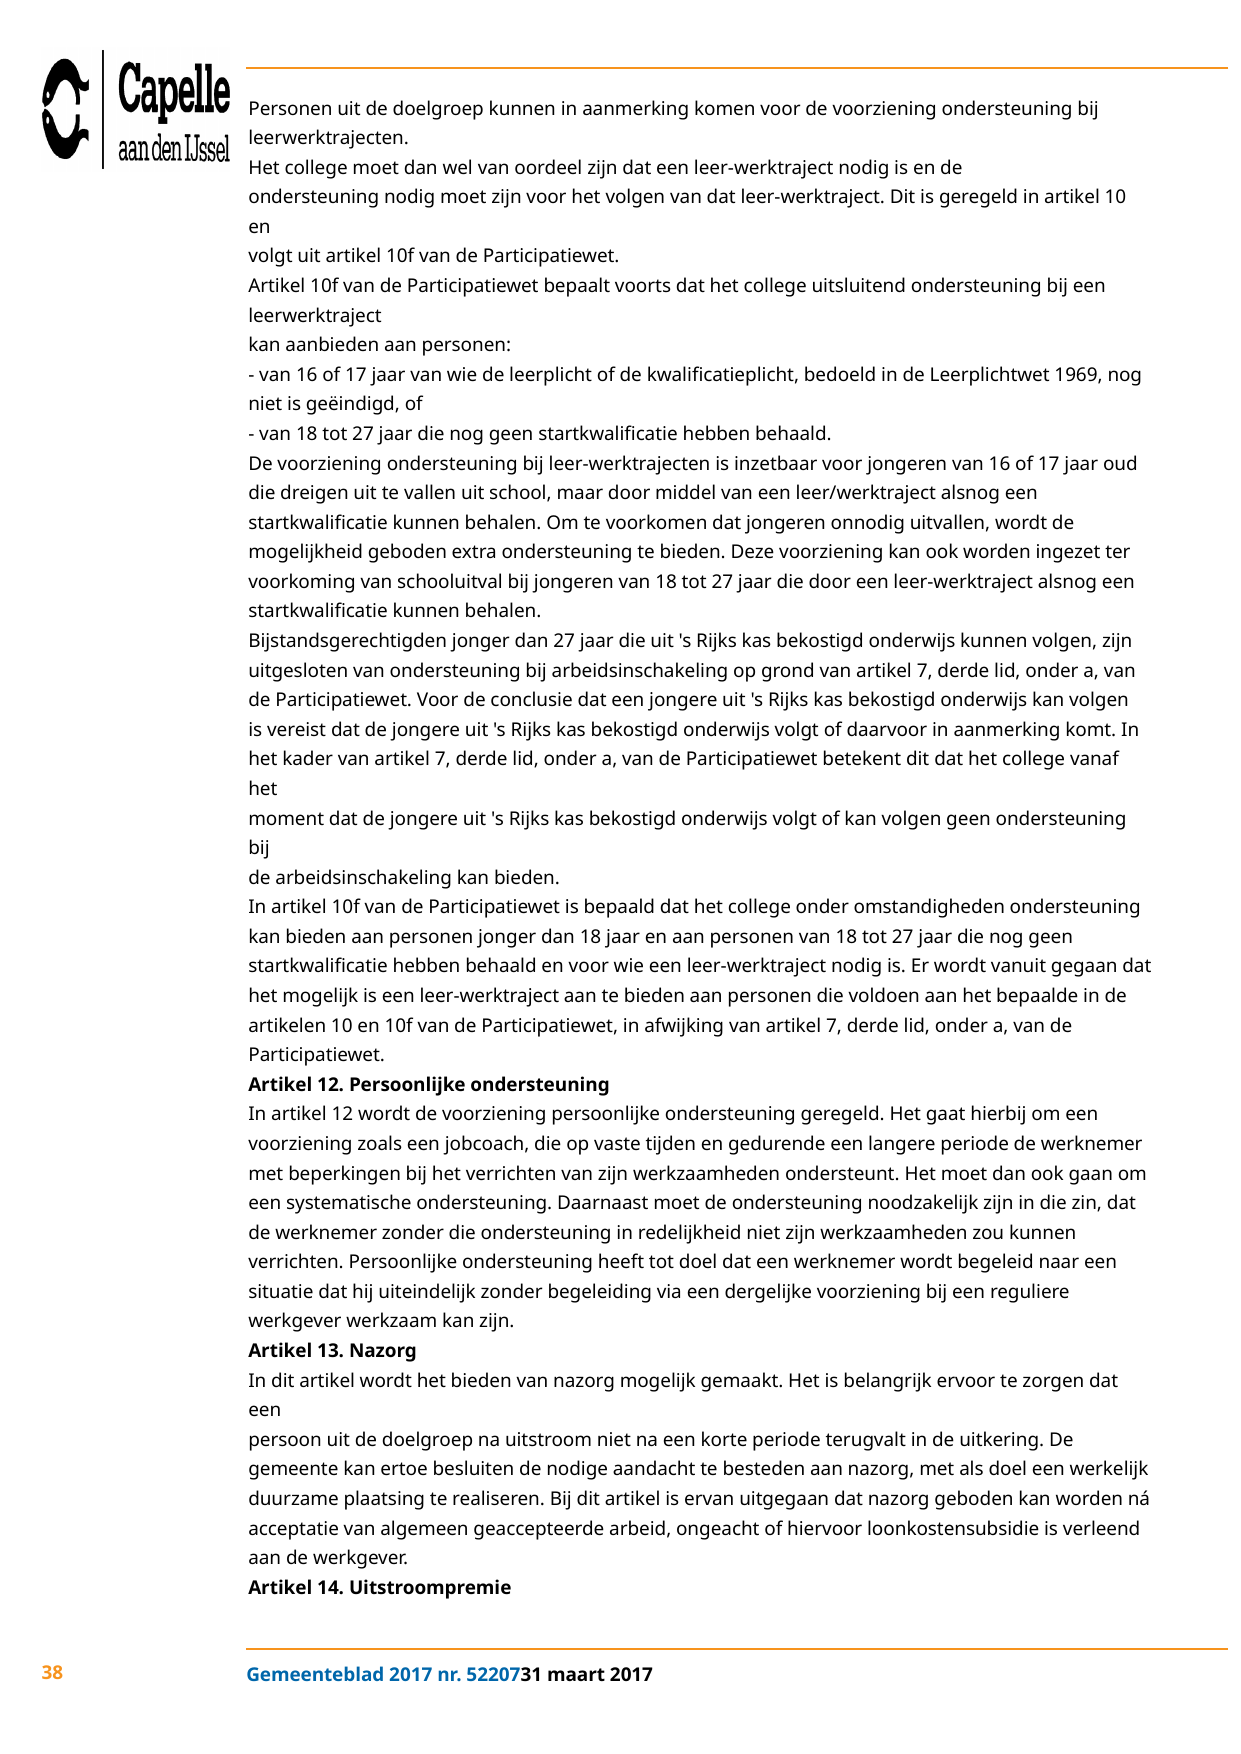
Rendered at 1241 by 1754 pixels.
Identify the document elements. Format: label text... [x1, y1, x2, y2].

text het mogelijk is een leer-werktraject aan te bieden aan personen die voldoen aan het bepaalde in de [248, 982, 1152, 1008]
text acceptatie van algemeen geaccepteerde arbeid, ongeacht of hiervoor loonkostensubsidie is verleend [248, 1515, 1152, 1541]
text aan de werkgever. [248, 1544, 1152, 1570]
text een systematische ondersteuning. Daarnaast moet de ondersteuning noodzakelijk zijn in die zin, dat [248, 1189, 1152, 1215]
text persoon uit de doelgroep na uitstroom niet na een korte periode terugvalt in de uitkering. De [248, 1426, 1152, 1452]
text artikelen 10 en 10f van de Participatiewet, in afwijking van artikel 7, derde lid, onder a, van de [248, 1012, 1152, 1038]
text Participatiewet. [248, 1041, 1152, 1067]
text Personen uit de doelgroep kunnen in aanmerking komen voor de voorziening ondersteuning bij leerwerktrajecten. [248, 95, 1152, 150]
text de werknemer zonder die ondersteuning in redelijkheid niet zijn werkzaamheden zou kunnen [248, 1219, 1152, 1245]
text die dreigen uit te vallen uit school, maar door middel van een leer/werktraject alsnog een [248, 479, 1152, 505]
text verrichten. Persoonlijke ondersteuning heeft tot doel dat een werknemer wordt begeleid naar een [248, 1248, 1152, 1274]
text de arbeidsinschakeling kan bieden. [248, 864, 1152, 890]
text ondersteuning nodig moet zijn voor het volgen van dat leer-werktraject. Dit is geregeld in artikel 10 en [248, 183, 1152, 239]
text Artikel 12. Persoonlijke ondersteuning [248, 1071, 1152, 1097]
text moment dat de jongere uit 's Rijks kas bekostigd onderwijs volgt of kan volgen geen ondersteuning bij [248, 805, 1152, 860]
text - van 18 tot 27 jaar die nog geen startkwalificatie hebben behaald. [248, 420, 1152, 446]
text duurzame plaatsing te realiseren. Bij dit artikel is ervan uitgegaan dat nazorg geboden kan worden ná [248, 1485, 1152, 1511]
text kan bieden aan personen jonger dan 18 jaar en aan personen van 18 tot 27 jaar die nog geen [248, 923, 1152, 949]
text Artikel 13. Nazorg [248, 1337, 1152, 1363]
text situatie dat hij uiteindelijk zonder begeleiding via een dergelijke voorziening bij een reguliere [248, 1278, 1152, 1304]
text Bijstandsgerechtigden jonger dan 27 jaar die uit 's Rijks kas bekostigd onderwijs kunnen volgen, zijn [248, 627, 1152, 653]
text In dit artikel wordt het bieden van nazorg mogelijk gemaakt. Het is belangrijk ervoor te zorgen dat een [248, 1367, 1152, 1422]
text werkgever werkzaam kan zijn. [248, 1308, 1152, 1333]
text voorziening zoals een jobcoach, die op vaste tijden en gedurende een langere periode de werknemer [248, 1130, 1152, 1156]
text volgt uit artikel 10f van de Participatiewet. [248, 243, 1152, 268]
text De voorziening ondersteuning bij leer-werktrajecten is inzetbaar voor jongeren van 16 of 17 jaar oud [248, 450, 1152, 476]
text In artikel 12 wordt de voorziening persoonlijke ondersteuning geregeld. Het gaat hierbij om een [248, 1101, 1152, 1126]
text uitgesloten van ondersteuning bij arbeidsinschakeling op grond van artikel 7, derde lid, onder a, van [248, 657, 1152, 683]
text startkwalificatie kunnen behalen. [248, 598, 1152, 623]
picture [41, 47, 231, 172]
text Artikel 10f van de Participatiewet bepaalt voorts dat het college uitsluitend ondersteuning bij een leerwerktraject [248, 272, 1152, 328]
text is vereist dat de jongere uit 's Rijks kas bekostigd onderwijs volgt of daarvoor in aanmerking komt. In [248, 716, 1152, 742]
text de Participatiewet. Voor de conclusie dat een jongere uit 's Rijks kas bekostigd onderwijs kan volgen [248, 686, 1152, 712]
text In artikel 10f van de Participatiewet is bepaald dat het college onder omstandigheden ondersteuning [248, 893, 1152, 919]
text niet is geëindigd, of [248, 391, 1152, 416]
text mogelijkheid geboden extra ondersteuning te bieden. Deze voorziening kan ook worden ingezet ter [248, 538, 1152, 564]
text startkwalificatie kunnen behalen. Om te voorkomen dat jongeren onnodig uitvallen, wordt de [248, 509, 1152, 535]
text startkwalificatie hebben behaald en voor wie een leer-werktraject nodig is. Er wordt vanuit gegaan dat [248, 953, 1152, 978]
text voorkoming van schooluitval bij jongeren van 18 tot 27 jaar die door een leer-werktraject alsnog een [248, 568, 1152, 594]
text het kader van artikel 7, derde lid, onder a, van de Participatiewet betekent dit dat het college vanaf het [248, 746, 1152, 801]
text met beperkingen bij het verrichten van zijn werkzaamheden ondersteunt. Het moet dan ook gaan om [248, 1160, 1152, 1186]
text kan aanbieden aan personen: [248, 331, 1152, 357]
text Het college moet dan wel van oordeel zijn dat een leer-werktraject nodig is en de [248, 154, 1152, 180]
text - van 16 of 17 jaar van wie de leerplicht of de kwalificatieplicht, bedoeld in de Leerplichtwet 1969, nog [248, 361, 1152, 387]
text gemeente kan ertoe besluiten de nodige aandacht te besteden aan nazorg, met als doel een werkelijk [248, 1456, 1152, 1481]
text Artikel 14. Uitstroompremie [248, 1574, 1152, 1600]
